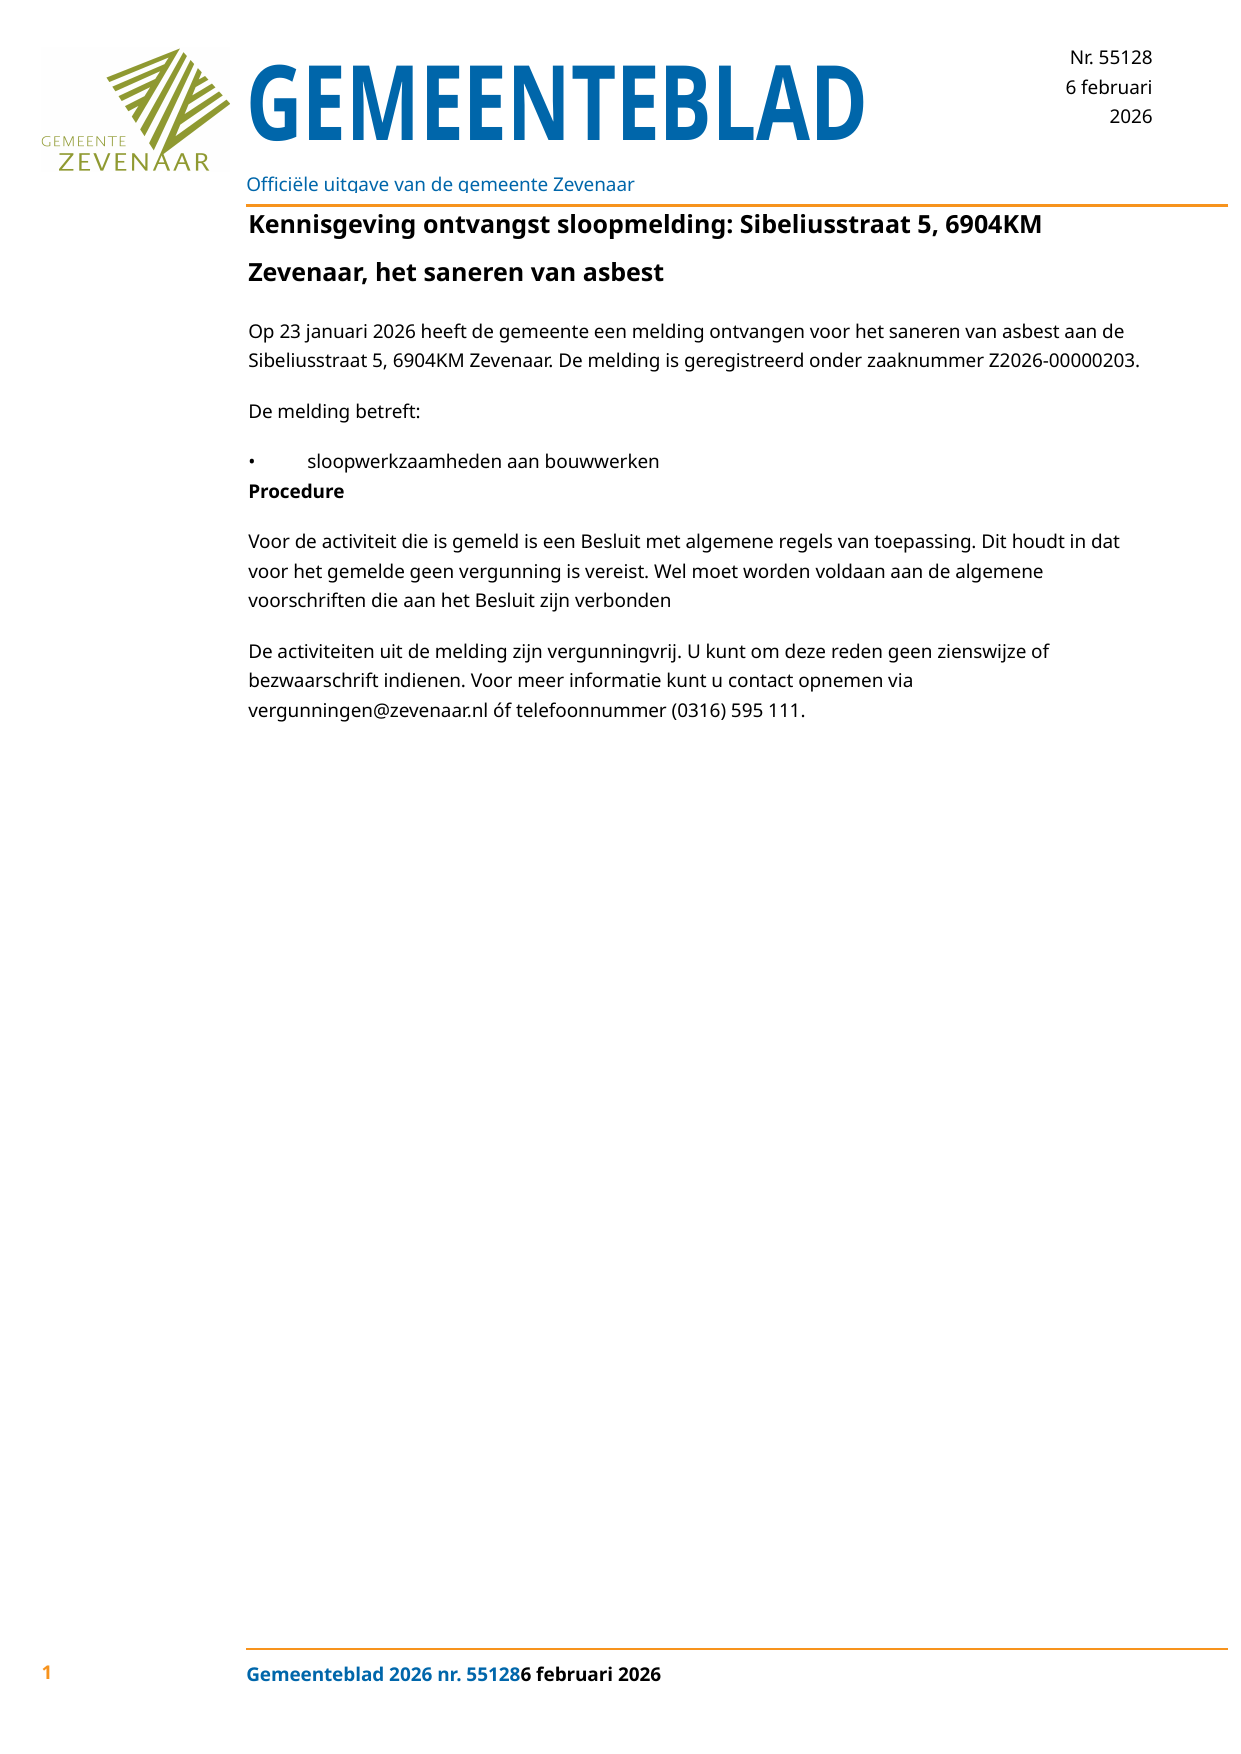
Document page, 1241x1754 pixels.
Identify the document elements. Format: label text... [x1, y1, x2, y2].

text De melding betreft: [248, 398, 1152, 424]
list sloopwerkzaamheden aan bouwwerken [248, 448, 1152, 474]
text Procedure [248, 478, 1152, 504]
picture [41, 47, 231, 172]
text De activiteiten uit de melding zijn vergunningvrij. U kunt om deze reden geen zienswijze of bezwaarschrift indienen. Voor meer informatie kunt u contact opnemen via vergunningen@zevenaar.nl óf telefoonnummer (0316) 595 111. [248, 638, 1152, 723]
text Op 23 januari 2026 heeft de gemeente een melding ontvangen voor het saneren van asbest aan de Sibeliusstraat 5, 6904KM Zevenaar. De melding is geregistreerd onder zaaknummer Z2026-00000203. [248, 318, 1152, 373]
text Voor de activiteit die is gemeld is een Besluit met algemene regels van toepassing. Dit houdt in dat voor het gemelde geen vergunning is vereist. Wel moet worden voldaan aan de algemene voorschriften die aan het Besluit zijn verbonden [248, 528, 1152, 613]
text Kennisgeving ontvangst sloopmelding: Sibeliusstraat 5, 6904KM Zevenaar, het saneren van asbest [248, 207, 1152, 288]
